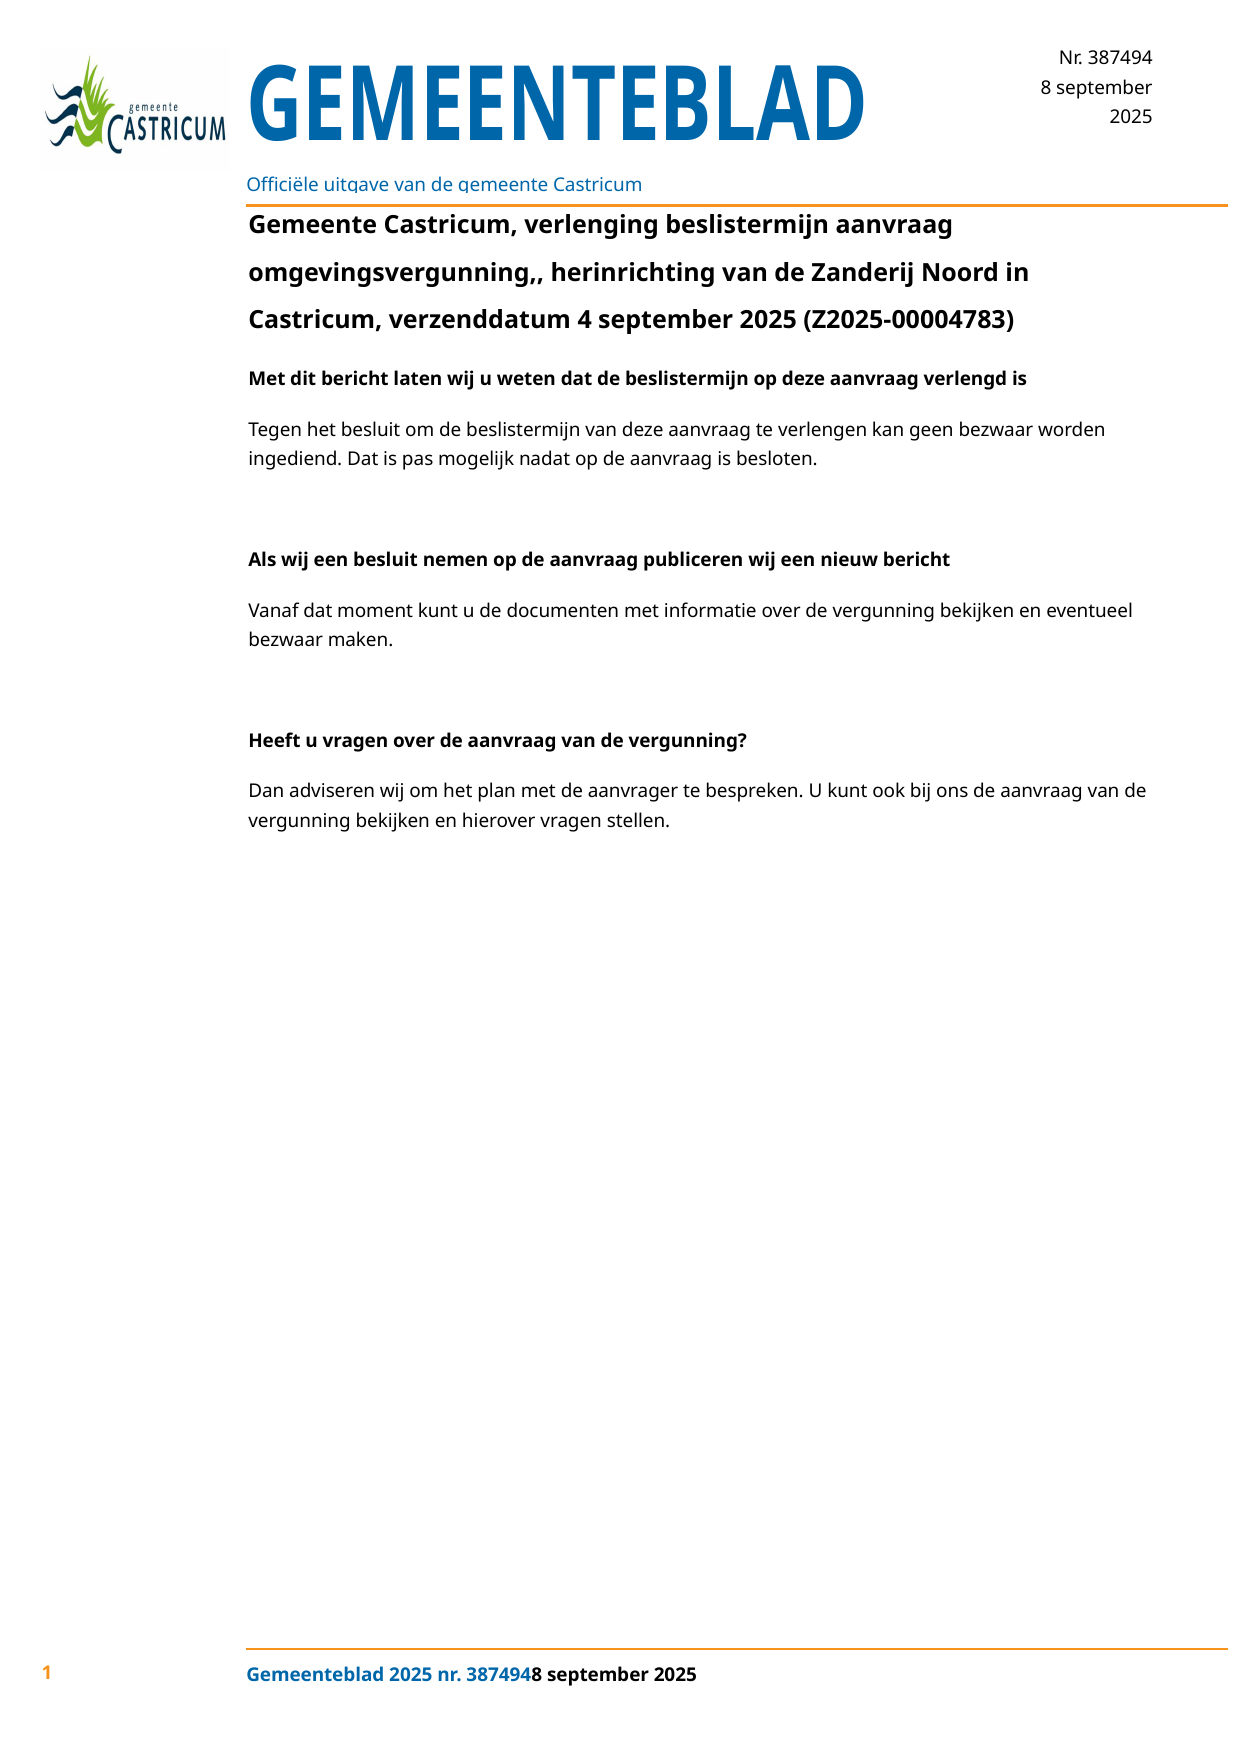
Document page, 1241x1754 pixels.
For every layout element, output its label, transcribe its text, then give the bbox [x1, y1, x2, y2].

text Als wij een besluit nemen op de aanvraag publiceren wij een nieuw bericht [248, 546, 1152, 572]
text Heeft u vragen over de aanvraag van de vergunning? [248, 727, 1152, 753]
picture [41, 47, 231, 172]
text Dan adviseren wij om het plan met de aanvrager te bespreken. U kunt ook bij ons de aanvraag van de vergunning bekijken en hierover vragen stellen. [248, 778, 1152, 833]
text Gemeente Castricum, verlenging beslistermijn aanvraag omgevingsvergunning,, herinrichting van de Zanderij Noord in Castricum, verzenddatum 4 september 2025 (Z2025-00004783) [248, 207, 1152, 336]
text Met dit bericht laten wij u weten dat de beslistermijn op deze aanvraag verlengd is [248, 366, 1152, 391]
text Vanaf dat moment kunt u de documenten met informatie over de vergunning bekijken en eventueel bezwaar maken. [248, 597, 1152, 652]
text Tegen het besluit om de beslistermijn van deze aanvraag te verlengen kan geen bezwaar worden ingediend. Dat is pas mogelijk nadat op de aanvraag is besloten. [248, 416, 1152, 471]
